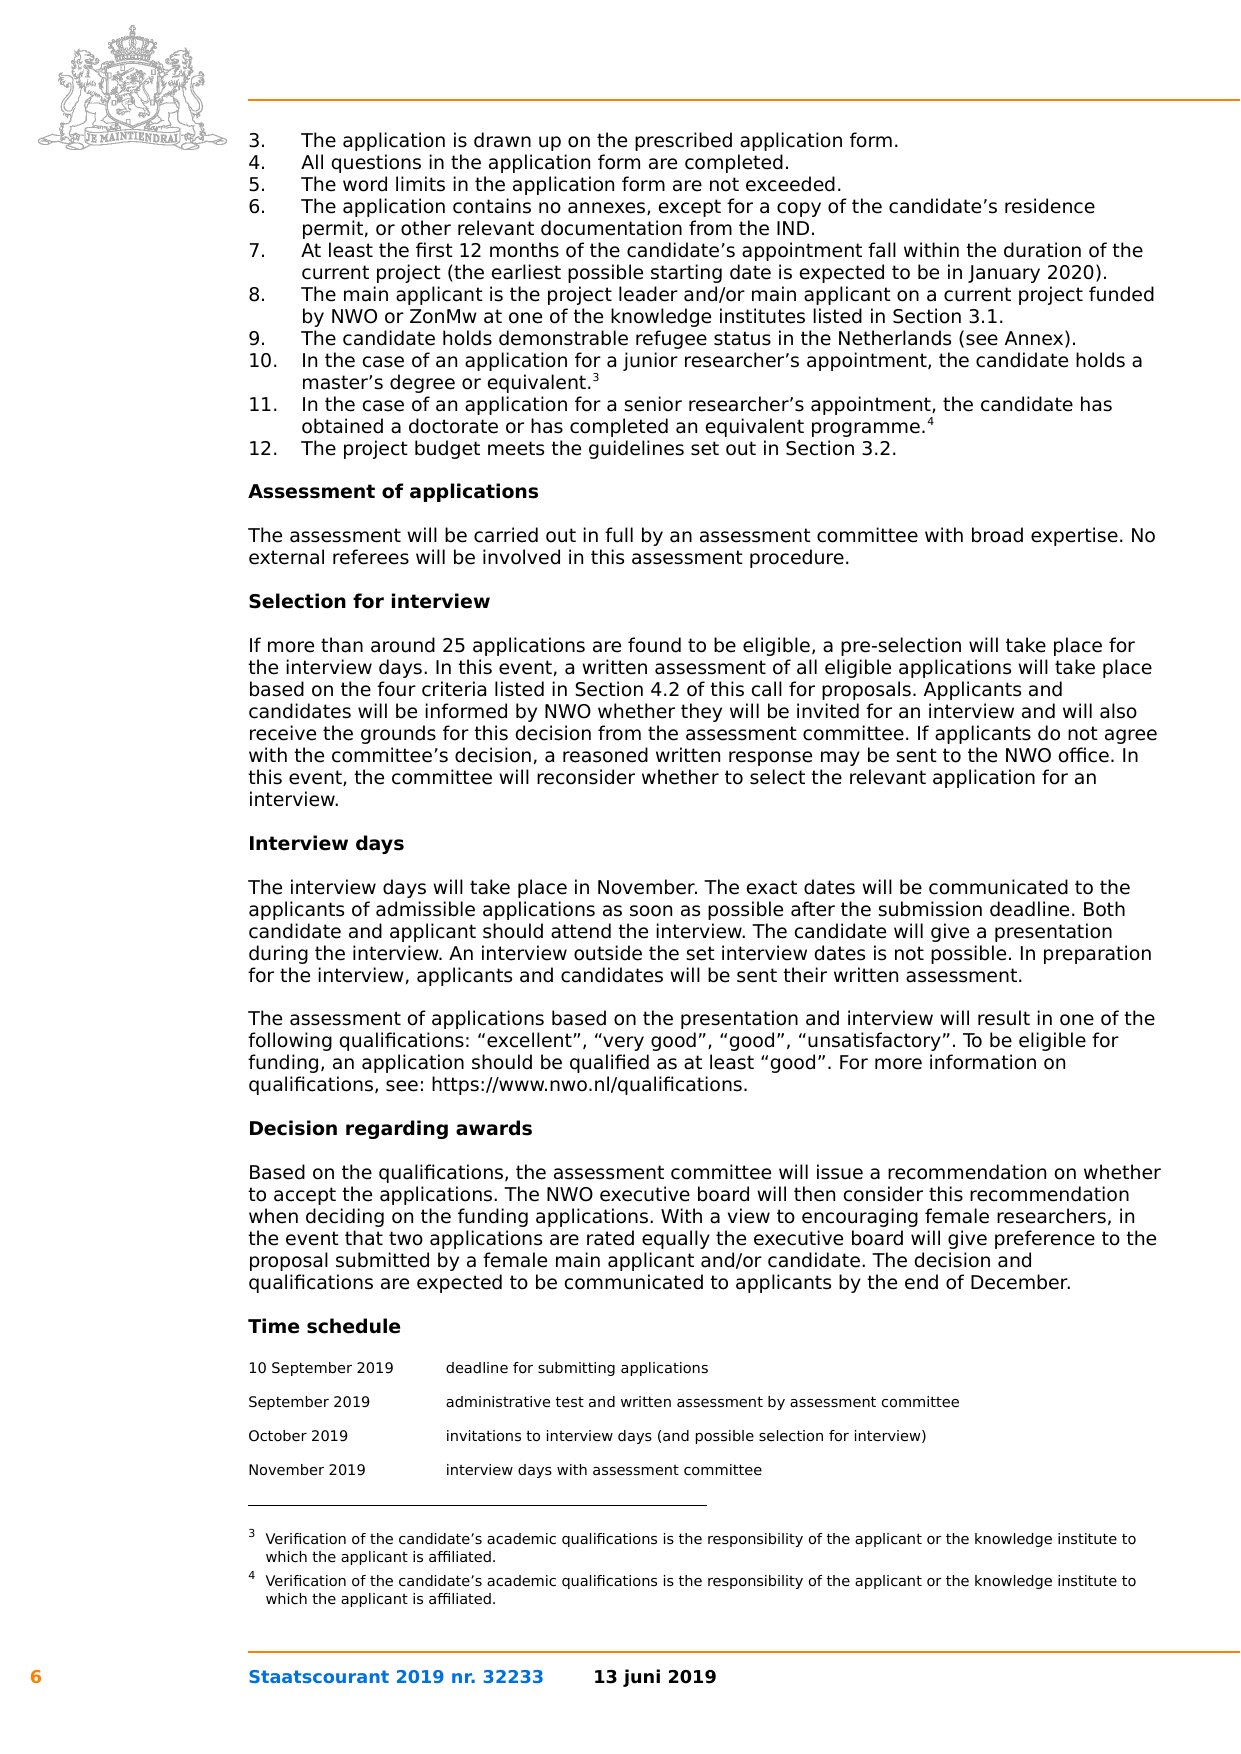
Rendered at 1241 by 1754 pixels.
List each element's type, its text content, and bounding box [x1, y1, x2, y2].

text 6. The application contains no annexes, except for a copy of the candidate’s residence permit, or other relevant documentation from the IND. [248, 196, 1163, 240]
table_cell September 2019 [248, 1394, 439, 1411]
table_cell administrative test and written assessment by assessment committee [440, 1394, 1163, 1411]
table_cell [248, 1411, 439, 1427]
table_cell [248, 1445, 439, 1461]
table_cell [440, 1445, 1163, 1461]
table_cell invitations to interview days (and possible selection for interview) [440, 1428, 1163, 1444]
text 11. In the case of an application for a senior researcher’s appointment, the candidate has obtained a doctorate or has completed an equivalent programme. [248, 394, 1163, 438]
subtitle Selection for interview [248, 591, 1163, 613]
text 4. All questions in the application form are completed. [248, 152, 1163, 174]
picture [38, 25, 227, 150]
table_header 10 September 2019 [248, 1360, 439, 1377]
subtitle Interview days [248, 833, 1163, 855]
table_cell [440, 1377, 1163, 1393]
text 8. The main applicant is the project leader and/or main applicant on a current project funded by NWO or ZonMw at one of the knowledge institutes listed in Section 3.1. [248, 284, 1163, 328]
text 3. The application is drawn up on the prescribed application form. [248, 130, 1163, 152]
text The assessment will be carried out in full by an assessment committee with broad expertise. No external referees will be involved in this assessment procedure. [248, 525, 1163, 569]
text The interview days will take place in November. The exact dates will be communicated to the applicants of admissible applications as soon as possible after the submission deadline. Both candidate and applicant should attend the interview. The candidate will give a presentation during the interview. An interview outside the set interview dates is not possible. In preparation for the interview, applicants and candidates will be sent their written assessment. [248, 877, 1163, 986]
table_cell [440, 1411, 1163, 1427]
text 9. The candidate holds demonstrable refugee status in the Netherlands (see Annex). [248, 328, 1163, 350]
table_cell interview days with assessment committee [440, 1461, 1163, 1478]
text Based on the qualifications, the assessment committee will issue a recommendation on whether to accept the applications. The NWO executive board will then consider this recommendation when deciding on the funding applications. With a view to encouraging female researchers, in the event that two applications are rated equally the executive board will give preference to the proposal submitted by a female main applicant and/or candidate. The decision and qualifications are expected to be communicated to applicants by the end of December. [248, 1162, 1163, 1294]
table_cell November 2019 [248, 1461, 439, 1478]
table_cell October 2019 [248, 1428, 439, 1444]
table_header deadline for submitting applications [440, 1360, 1163, 1377]
text The assessment of applications based on the presentation and interview will result in one of the following qualifications: “excellent”, “very good”, “good”, “unsatisfactory”. To be eligible for funding, an application should be qualified as at least “good”. For more information on qualifications, see: https://www.nwo.nl/qualifications. [248, 1008, 1163, 1096]
text Verification of the candidate’s academic qualifications is the responsibility of the applicant or the knowledge institute to which the applicant is affiliated. [248, 1569, 1163, 1608]
text 10. In the case of an application for a junior researcher’s appointment, the candidate holds a master’s degree or equivalent. [248, 350, 1163, 394]
text 12. The project budget meets the guidelines set out in Section 3.2. [248, 438, 1163, 459]
text If more than around 25 applications are found to be eligible, a pre-selection will take place for the interview days. In this event, a written assessment of all eligible applications will take place based on the four criteria listed in Section 4.2 of this call for proposals. Applicants and candidates will be informed by NWO whether they will be invited for an interview and will also receive the grounds for this decision from the assessment committee. If applicants do not agree with the committee’s decision, a reasoned written response may be sent to the NWO office. In this event, the committee will reconsider whether to select the relevant application for an interview. [248, 635, 1163, 811]
subtitle Decision regarding awards [248, 1118, 1163, 1140]
subtitle Time schedule [248, 1316, 1163, 1338]
subtitle Assessment of applications [248, 481, 1163, 503]
text 5. The word limits in the application form are not exceeded. [248, 174, 1163, 196]
text 7. At least the first 12 months of the candidate’s appointment fall within the duration of the current project (the earliest possible starting date is expected to be in January 2020). [248, 240, 1163, 284]
table_cell [248, 1377, 439, 1393]
text Verification of the candidate’s academic qualifications is the responsibility of the applicant or the knowledge institute to which the applicant is affiliated. [248, 1527, 1163, 1566]
